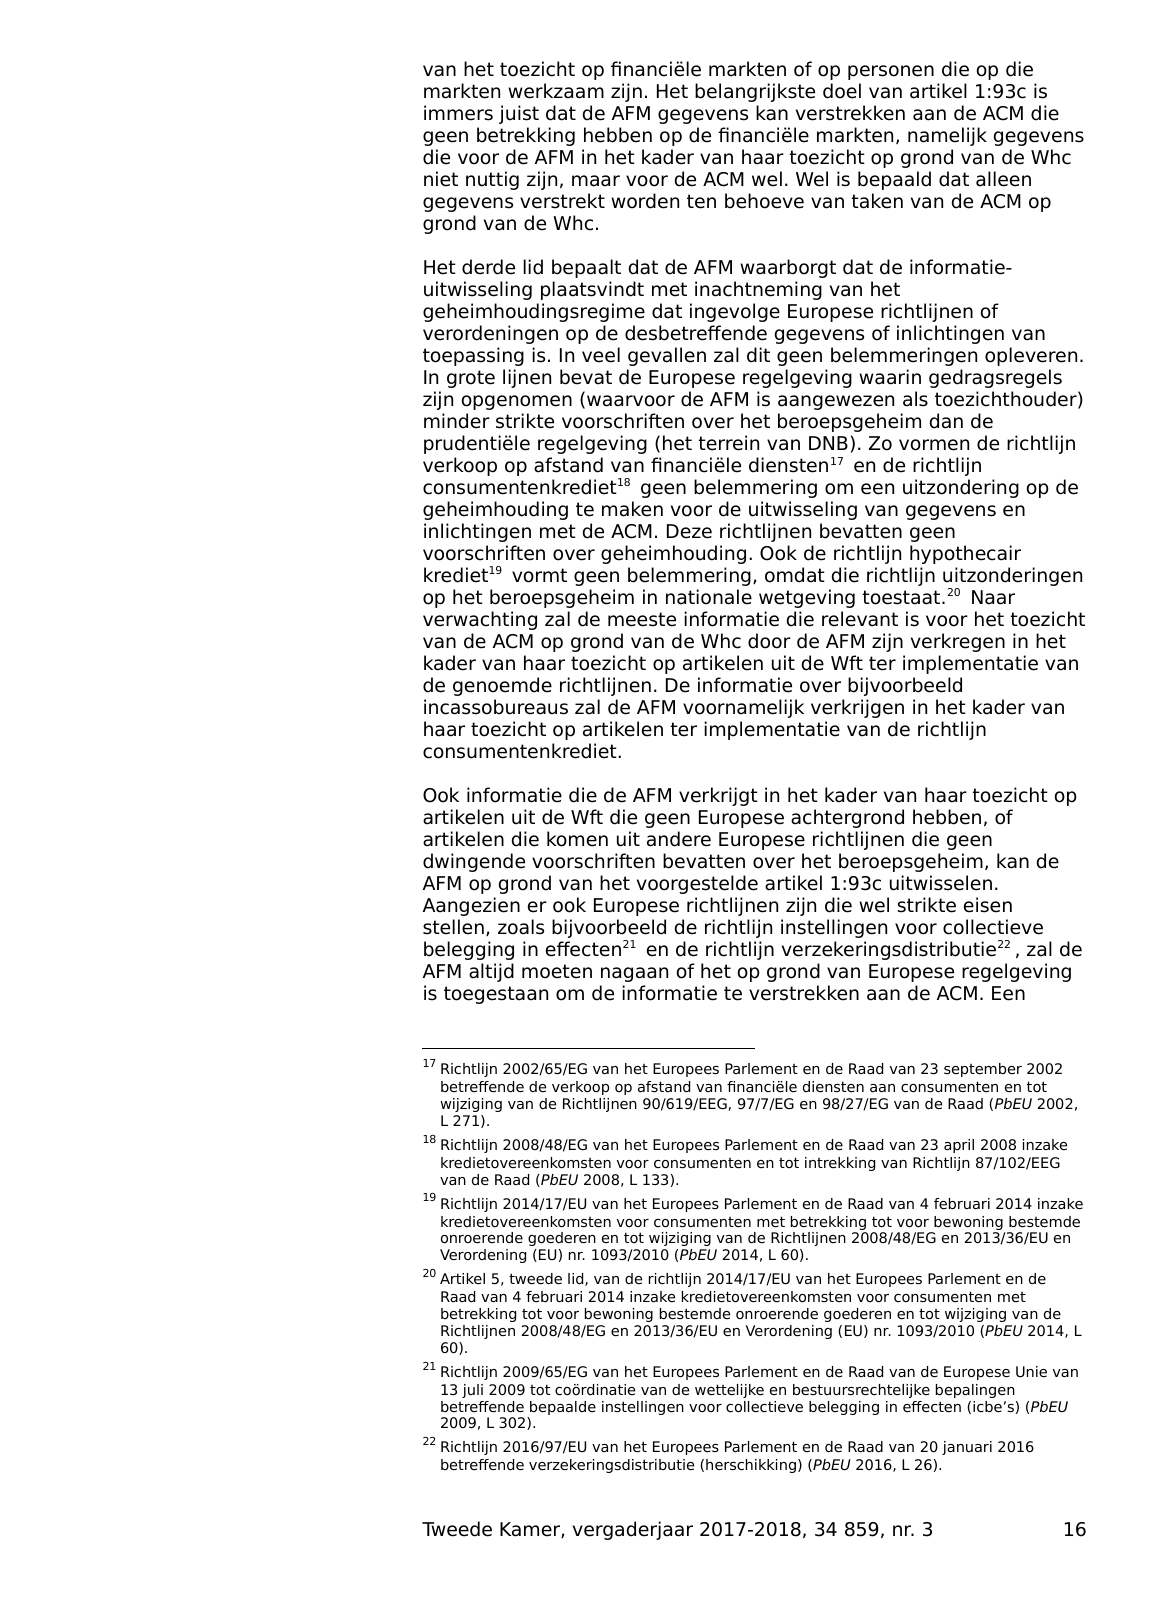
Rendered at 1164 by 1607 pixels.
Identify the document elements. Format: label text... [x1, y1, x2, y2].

text Richtlijn 2008/48/EG van het Europees Parlement en de Raad van 23 april 2008 inzake kredietovereenkomsten voor consumenten en tot intrekking van Richtlijn 87/102/EEG van de Raad (PbEU 2008, L 133). [422, 1133, 1087, 1189]
text Richtlijn 2009/65/EG van het Europees Parlement en de Raad van de Europese Unie van 13 juli 2009 tot coördinatie van de wettelijke en bestuursrechtelijke bepalingen betreffende bepaalde instellingen voor collectieve belegging in effecten (icbe’s) (PbEU 2009, L 302). [422, 1360, 1087, 1432]
text Richtlĳn 2002/65/EG van het Europees Parlement en de Raad van 23 september 2002 betreffende de verkoop op afstand van financiële diensten aan consumenten en tot wĳziging van de Richtlĳnen 90/619/EEG, 97/7/EG en 98/27/EG van de Raad (PbEU 2002, L 271). [422, 1057, 1087, 1130]
text Het derde lid bepaalt dat de AFM waarborgt dat de informatie-uitwisseling plaatsvindt met inachtneming van het geheimhoudingsregime dat ingevolge Europese richtlijnen of verordeningen op de desbetreffende gegevens of inlichtingen van toepassing is. In veel gevallen zal dit geen belemmeringen opleveren. In grote lijnen bevat de Europese regelgeving waarin gedragsregels zijn opgenomen (waarvoor de AFM is aangewezen als toezichthouder) minder strikte voorschriften over het beroepsgeheim dan de prudentiële regelgeving (het terrein van DNB). Zo vormen de richtlijn verkoop op afstand van financiële diensten en de richtlijn consumentenkrediet geen belemmering om een uitzondering op de geheimhouding te maken voor de uitwisseling van gegevens en inlichtingen met de ACM. Deze richtlijnen bevatten geen voorschriften over geheimhouding. Ook de richtlijn hypothecair krediet vormt geen belemmering, omdat die richtlijn uitzonderingen op het beroepsgeheim in nationale wetgeving toestaat. Naar verwachting zal de meeste informatie die relevant is voor het toezicht van de ACM op grond van de Whc door de AFM zijn verkregen in het kader van haar toezicht op artikelen uit de Wft ter implementatie van de genoemde richtlijnen. De informatie over bijvoorbeeld incassobureaus zal de AFM voornamelijk verkrijgen in het kader van haar toezicht op artikelen ter implementatie van de richtlijn consumentenkrediet. [422, 257, 1087, 763]
text Artikel 5, tweede lid, van de richtlijn 2014/17/ЕU van het Europees Parlement en de Raad van 4 februari 2014 inzake kredietovereenkomsten voor consumenten met betrekking tot voor bewoning bestemde onroerende goederen en tot wijziging van de Richtlijnen 2008/48/EG en 2013/36/EU en Verordening (EU) nr. 1093/2010 (PbEU 2014, L 60). [422, 1267, 1087, 1357]
text Ook informatie die de AFM verkrijgt in het kader van haar toezicht op artikelen uit de Wft die geen Europese achtergrond hebben, of artikelen die komen uit andere Europese richtlijnen die geen dwingende voorschriften bevatten over het beroepsgeheim, kan de AFM op grond van het voorgestelde artikel 1:93c uitwisselen. Aangezien er ook Europese richtlijnen zijn die wel strikte eisen stellen, zoals bijvoorbeeld de richtlijn instellingen voor collectieve belegging in effecten en de richtlijn verzekeringsdistributie, zal de AFM altijd moeten nagaan of het op grond van Europese regelgeving is toegestaan om de informatie te verstrekken aan de ACM. Een [422, 785, 1087, 1004]
text Richtlijn 2016/97/EU van het Europees Parlement en de Raad van 20 januari 2016 betreffende verzekeringsdistributie (herschikking) (PbEU 2016, L 26). [422, 1435, 1087, 1474]
text Richtlijn 2014/17/ЕU van het Europees Parlement en de Raad van 4 februari 2014 inzake kredietovereenkomsten voor consumenten met betrekking tot voor bewoning bestemde onroerende goederen en tot wijziging van de Richtlijnen 2008/48/EG en 2013/36/EU en Verordening (EU) nr. 1093/2010 (PbEU 2014, L 60). [422, 1192, 1087, 1264]
text van het toezicht op financiële markten of op personen die op die markten werkzaam zijn. Het belangrijkste doel van artikel 1:93c is immers juist dat de AFM gegevens kan verstrekken aan de ACM die geen betrekking hebben op de financiële markten, namelijk gegevens die voor de AFM in het kader van haar toezicht op grond van de Whc niet nuttig zijn, maar voor de ACM wel. Wel is bepaald dat alleen gegevens verstrekt worden ten behoeve van taken van de ACM op grond van de Whc. [422, 59, 1087, 235]
